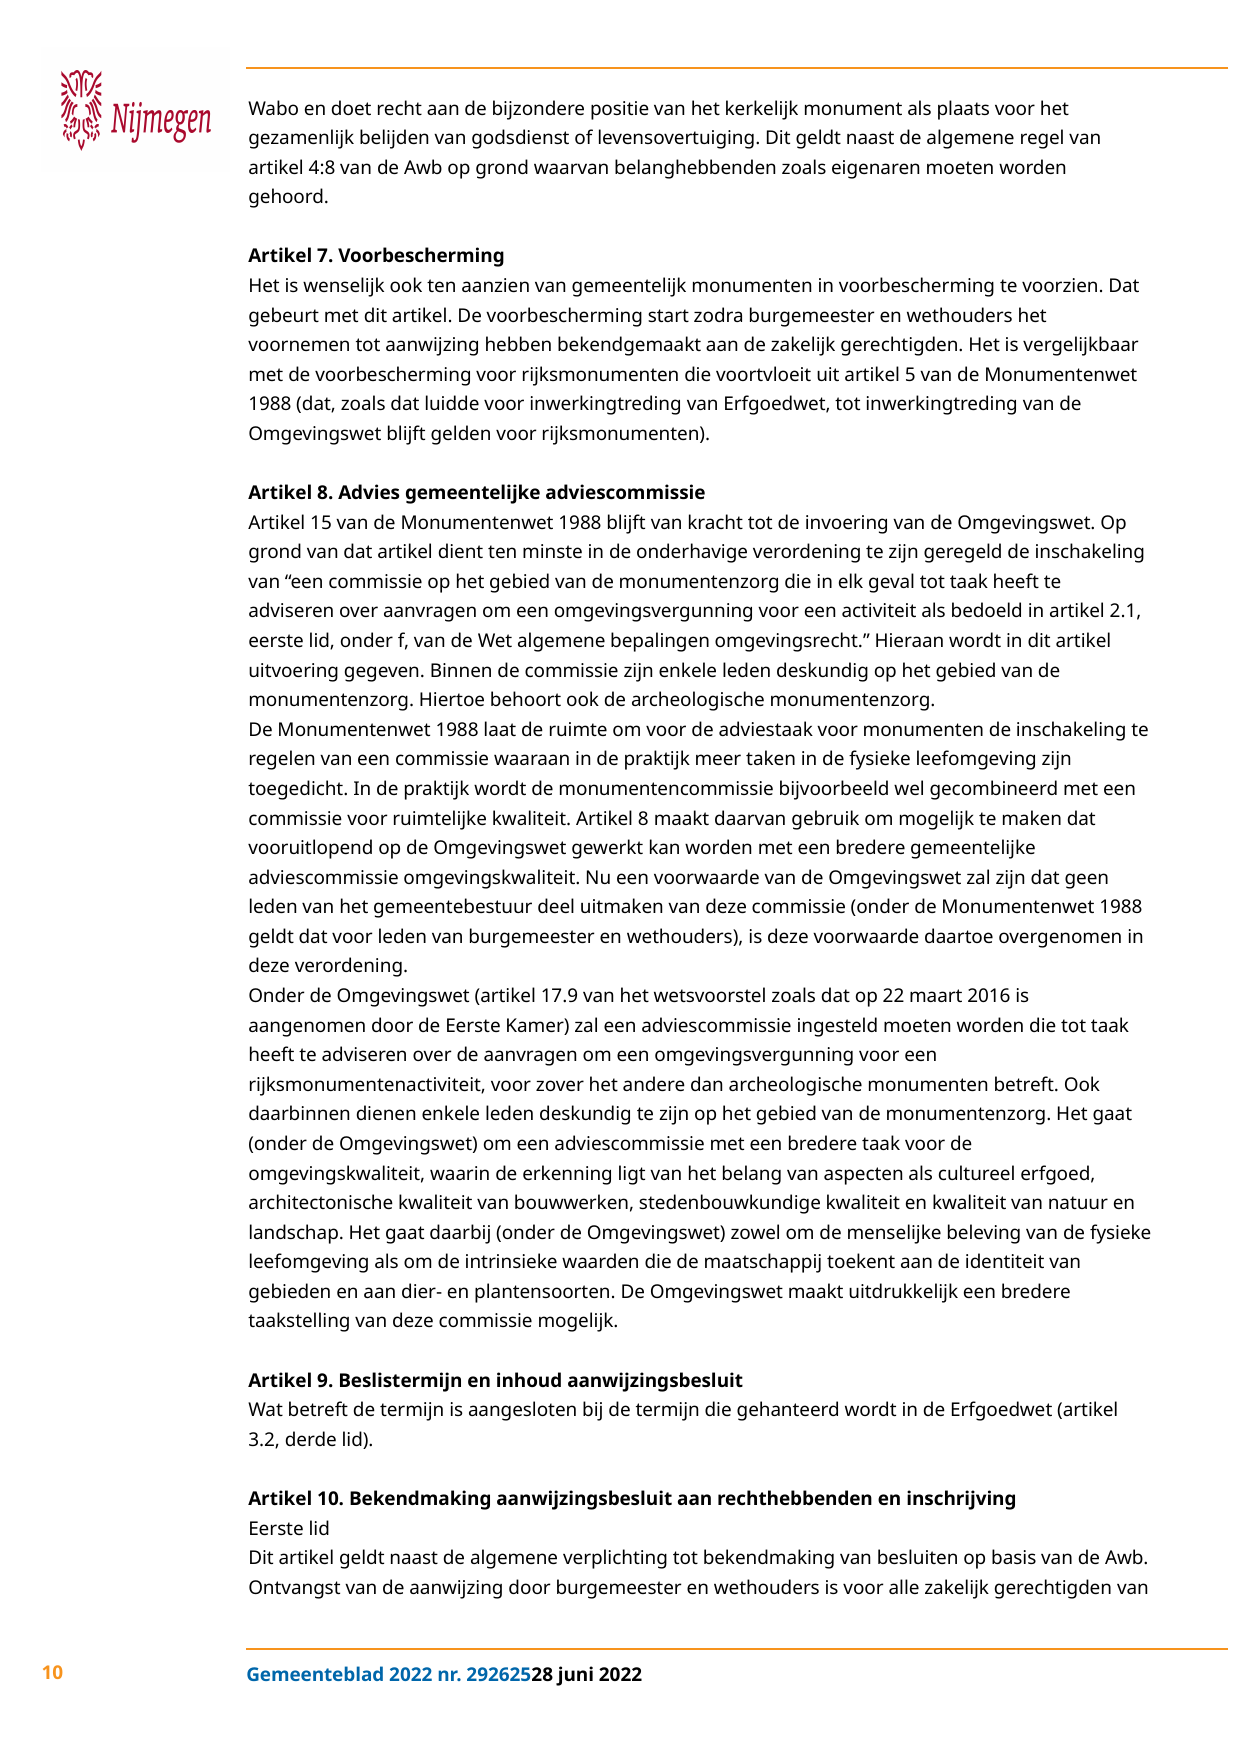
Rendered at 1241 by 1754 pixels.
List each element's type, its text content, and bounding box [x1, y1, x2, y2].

picture [41, 47, 231, 172]
text Het is wenselijk ook ten aanzien van gemeentelijk monumenten in voorbescherming te voorzien. Dat gebeurt met dit artikel. De voorbescherming start zodra burgemeester en wethouders het voornemen tot aanwijzing hebben bekendgemaakt aan de zakelijk gerechtigden. Het is vergelijkbaar met de voorbescherming voor rijksmonumenten die voortvloeit uit artikel 5 van de Monumentenwet 1988 (dat, zoals dat luidde voor inwerkingtreding van Erfgoedwet, tot inwerkingtreding van de Omgevingswet blijft gelden voor rijksmonumenten). [248, 272, 1152, 446]
text De Monumentenwet 1988 laat de ruimte om voor de adviestaak voor monumenten de inschakeling te regelen van een commissie waaraan in de praktijk meer taken in de fysieke leefomgeving zijn toegedicht. In de praktijk wordt de monumentencommissie bijvoorbeeld wel gecombineerd met een commissie voor ruimtelijke kwaliteit. Artikel 8 maakt daarvan gebruik om mogelijk te maken dat vooruitlopend op de Omgevingswet gewerkt kan worden met een bredere gemeentelijke adviescommissie omgevingskwaliteit. Nu een voorwaarde van de Omgevingswet zal zijn dat geen leden van het gemeentebestuur deel uitmaken van deze commissie (onder de Monumentenwet 1988 geldt dat voor leden van burgemeester en wethouders), is deze voorwaarde daartoe overgenomen in deze verordening. [248, 716, 1152, 978]
text Wat betreft de termijn is aangesloten bij de termijn die gehanteerd wordt in de Erfgoedwet (artikel 3.2, derde lid). [248, 1396, 1152, 1452]
text Artikel 15 van de Monumentenwet 1988 blijft van kracht tot de invoering van de Omgevingswet. Op grond van dat artikel dient ten minste in de onderhavige verordening te zijn geregeld de inschakeling van “een commissie op het gebied van de monumentenzorg die in elk geval tot taak heeft te adviseren over aanvragen om een omgevingsvergunning voor een activiteit als bedoeld in artikel 2.1, eerste lid, onder f, van de Wet algemene bepalingen omgevingsrecht.” Hieraan wordt in dit artikel uitvoering gegeven. Binnen de commissie zijn enkele leden deskundig op het gebied van de monumentenzorg. Hiertoe behoort ook de archeologische monumentenzorg. [248, 509, 1152, 712]
text Wabo en doet recht aan de bijzondere positie van het kerkelijk monument als plaats voor het gezamenlijk belijden van godsdienst of levensovertuiging. Dit geldt naast de algemene regel van artikel 4:8 van de Awb op grond waarvan belanghebbenden zoals eigenaren moeten worden gehoord. [248, 95, 1152, 209]
text Artikel 8. Advies gemeentelijke adviescommissie [248, 479, 1152, 505]
text Artikel 9. Beslistermijn en inhoud aanwijzingsbesluit [248, 1367, 1152, 1393]
text Artikel 10. Bekendmaking aanwijzingsbesluit aan rechthebbenden en inschrijving [248, 1485, 1152, 1511]
text Artikel 7. Voorbescherming [248, 243, 1152, 268]
text Onder de Omgevingswet (artikel 17.9 van het wetsvoorstel zoals dat op 22 maart 2016 is aangenomen door de Eerste Kamer) zal een adviescommissie ingesteld moeten worden die tot taak heeft te adviseren over de aanvragen om een omgevingsvergunning voor een rijksmonumentenactiviteit, voor zover het andere dan archeologische monumenten betreft. Ook daarbinnen dienen enkele leden deskundig te zijn op het gebied van de monumentenzorg. Het gaat (onder de Omgevingswet) om een adviescommissie met een bredere taak voor de omgevingskwaliteit, waarin de erkenning ligt van het belang van aspecten als cultureel erfgoed, architectonische kwaliteit van bouwwerken, stedenbouwkundige kwaliteit en kwaliteit van natuur en landschap. Het gaat daarbij (onder de Omgevingswet) zowel om de menselijke beleving van de fysieke leefomgeving als om de intrinsieke waarden die de maatschappij toekent aan de identiteit van gebieden en aan dier- en plantensoorten. De Omgevingswet maakt uitdrukkelijk een bredere taakstelling van deze commissie mogelijk. [248, 982, 1152, 1333]
text Dit artikel geldt naast de algemene verplichting tot bekendmaking van besluiten op basis van de Awb. Ontvangst van de aanwijzing door burgemeester en wethouders is voor alle zakelijk gerechtigden van [248, 1544, 1152, 1600]
text Eerste lid [248, 1515, 1152, 1541]
